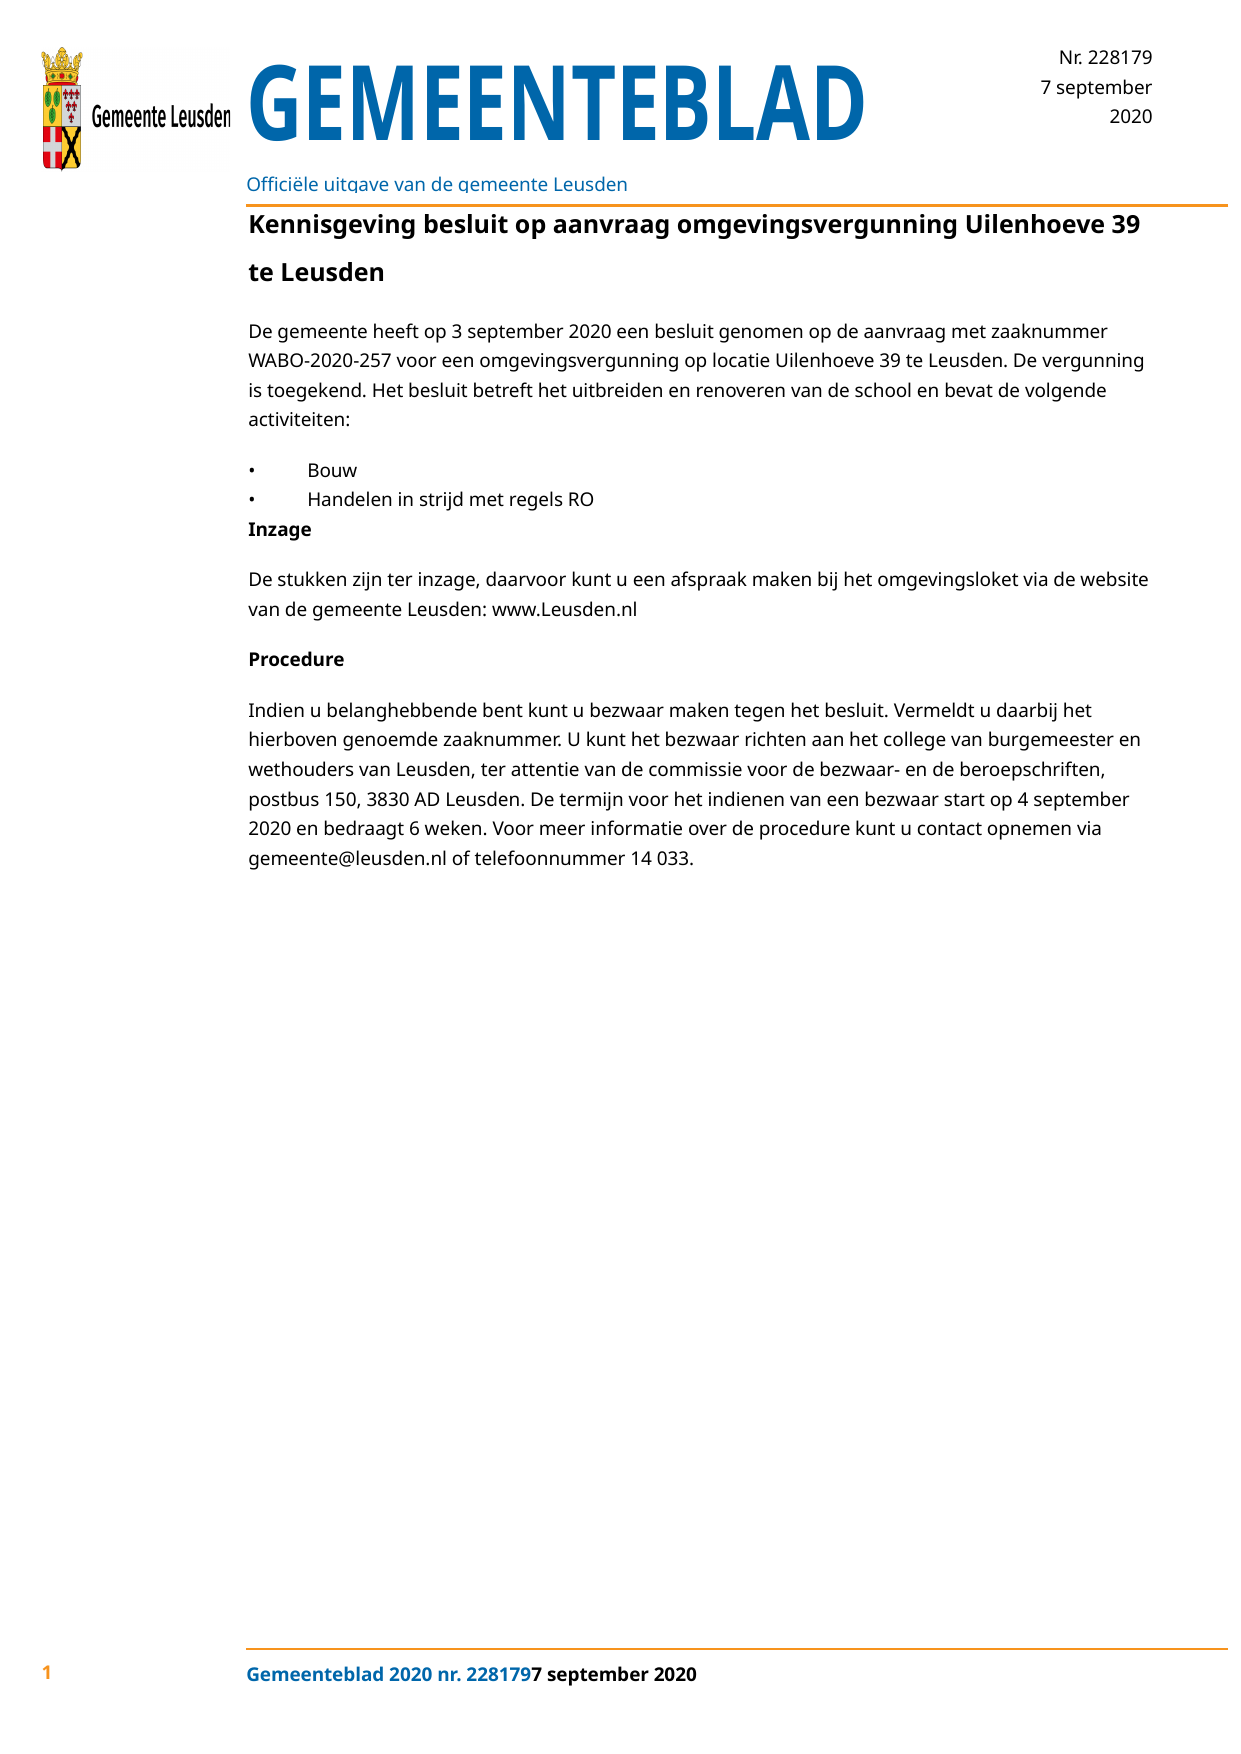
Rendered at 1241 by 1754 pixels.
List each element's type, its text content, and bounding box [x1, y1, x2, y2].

text De stukken zijn ter inzage, daarvoor kunt u een afspraak maken bij het omgevingsloket via de website van de gemeente Leusden: www.Leusden.nl [248, 567, 1152, 622]
text De gemeente heeft op 3 september 2020 een besluit genomen op de aanvraag met zaaknummer WABO-2020-257 voor een omgevingsvergunning op locatie Uilenhoeve 39 te Leusden. De vergunning is toegekend. Het besluit betreft het uitbreiden en renoveren van de school en bevat de volgende activiteiten: [248, 318, 1152, 432]
picture [41, 47, 231, 172]
list Handelen in strijd met regels RO [248, 487, 1152, 512]
text Inzage [248, 516, 1152, 542]
text Indien u belanghebbende bent kunt u bezwaar maken tegen het besluit. Vermeldt u daarbij het hierboven genoemde zaaknummer. U kunt het bezwaar richten aan het college van burgemeester en wethouders van Leusden, ter attentie van de commissie voor de bezwaar- en de beroepschriften, postbus 150, 3830 AD Leusden. De termijn voor het indienen van een bezwaar start op 4 september 2020 en bedraagt 6 weken. Voor meer informatie over de procedure kunt u contact opnemen via gemeente@leusden.nl of telefoonnummer 14 033. [248, 697, 1152, 871]
text Kennisgeving besluit op aanvraag omgevingsvergunning Uilenhoeve 39 te Leusden [248, 207, 1152, 288]
text Procedure [248, 647, 1152, 672]
list Bouw [248, 457, 1152, 483]
